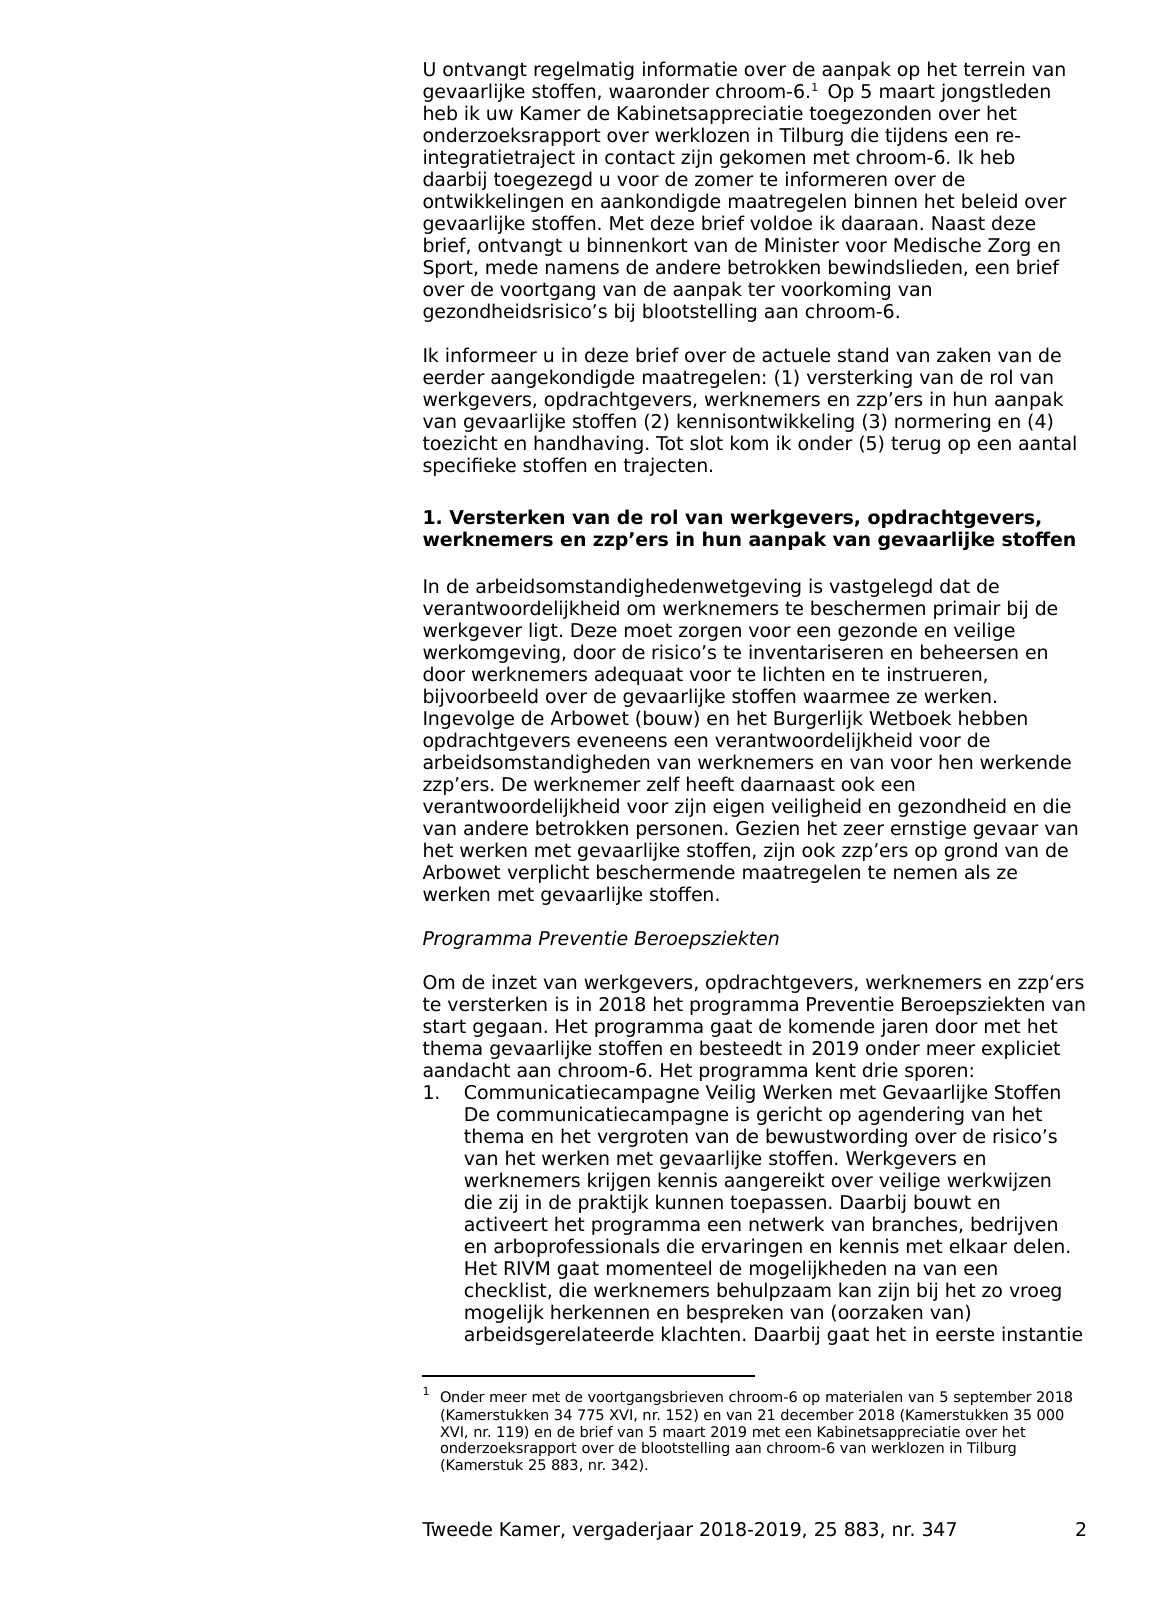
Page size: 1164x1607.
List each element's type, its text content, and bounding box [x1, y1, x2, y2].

text Onder meer met de voortgangsbrieven chroom-6 op materialen van 5 september 2018 (Kamerstukken 34 775 XVI, nr. 152) en van 21 december 2018 (Kamerstukken 35 000 XVI, nr. 119) en de brief van 5 maart 2019 met een Kabinetsappreciatie over het onderzoeksrapport over de blootstelling aan chroom-6 van werklozen in Tilburg (Kamerstuk 25 883, nr. 342). [422, 1385, 1087, 1474]
subtitle 1. Versterken van de rol van werkgevers, opdrachtgevers, werknemers en zzp’ers in hun aanpak van gevaarlijke stoffen [422, 507, 1087, 551]
text U ontvangt regelmatig informatie over de aanpak op het terrein van gevaarlijke stoffen, waaronder chroom-6. Op 5 maart jongstleden heb ik uw Kamer de Kabinetsappreciatie toegezonden over het onderzoeksrapport over werklozen in Tilburg die tijdens een re-integratietraject in contact zijn gekomen met chroom-6. Ik heb daarbij toegezegd u voor de zomer te informeren over de ontwikkelingen en aankondigde maatregelen binnen het beleid over gevaarlijke stoffen. Met deze brief voldoe ik daaraan. Naast deze brief, ontvangt u binnenkort van de Minister voor Medische Zorg en Sport, mede namens de andere betrokken bewindslieden, een brief over de voortgang van de aanpak ter voorkoming van gezondheidsrisico’s bij blootstelling aan chroom-6. [422, 59, 1087, 323]
subtitle Programma Preventie Beroepsziekten [422, 928, 1087, 950]
text De communicatiecampagne is gericht op agendering van het thema en het vergroten van de bewustwording over de risico’s van het werken met gevaarlijke stoffen. Werkgevers en werknemers krijgen kennis aangereikt over veilige werkwijzen die zij in de praktijk kunnen toepassen. Daarbij bouwt en activeert het programma een netwerk van branches, bedrijven en arboprofessionals die ervaringen en kennis met elkaar delen. [464, 1104, 1087, 1258]
text Ik informeer u in deze brief over de actuele stand van zaken van de eerder aangekondigde maatregelen: (1) versterking van de rol van werkgevers, opdrachtgevers, werknemers en zzp’ers in hun aanpak van gevaarlijke stoffen (2) kennisontwikkeling (3) normering en (4) toezicht en handhaving. Tot slot kom ik onder (5) terug op een aantal specifieke stoffen en trajecten. [422, 345, 1087, 477]
text Het RIVM gaat momenteel de mogelijkheden na van een checklist, die werknemers behulpzaam kan zijn bij het zo vroeg mogelijk herkennen en bespreken van (oorzaken van) arbeidsgerelateerde klachten. Daarbij gaat het in eerste instantie [464, 1258, 1087, 1346]
text 1. Communicatiecampagne Veilig Werken met Gevaarlijke Stoffen [422, 1082, 1087, 1104]
text In de arbeidsomstandighedenwetgeving is vastgelegd dat de verantwoordelijkheid om werknemers te beschermen primair bij de werkgever ligt. Deze moet zorgen voor een gezonde en veilige werkomgeving, door de risico’s te inventariseren en beheersen en door werknemers adequaat voor te lichten en te instrueren, bijvoorbeeld over de gevaarlijke stoffen waarmee ze werken. Ingevolge de Arbowet (bouw) en het Burgerlijk Wetboek hebben opdrachtgevers eveneens een verantwoordelijkheid voor de arbeidsomstandigheden van werknemers en van voor hen werkende zzp’ers. De werknemer zelf heeft daarnaast ook een verantwoordelijkheid voor zijn eigen veiligheid en gezondheid en die van andere betrokken personen. Gezien het zeer ernstige gevaar van het werken met gevaarlijke stoffen, zijn ook zzp’ers op grond van de Arbowet verplicht beschermende maatregelen te nemen als ze werken met gevaarlijke stoffen. [422, 576, 1087, 906]
text Om de inzet van werkgevers, opdrachtgevers, werknemers en zzp‘ers te versterken is in 2018 het programma Preventie Beroepsziekten van start gegaan. Het programma gaat de komende jaren door met het thema gevaarlijke stoffen en besteedt in 2019 onder meer expliciet aandacht aan chroom-6. Het programma kent drie sporen: [422, 972, 1087, 1082]
